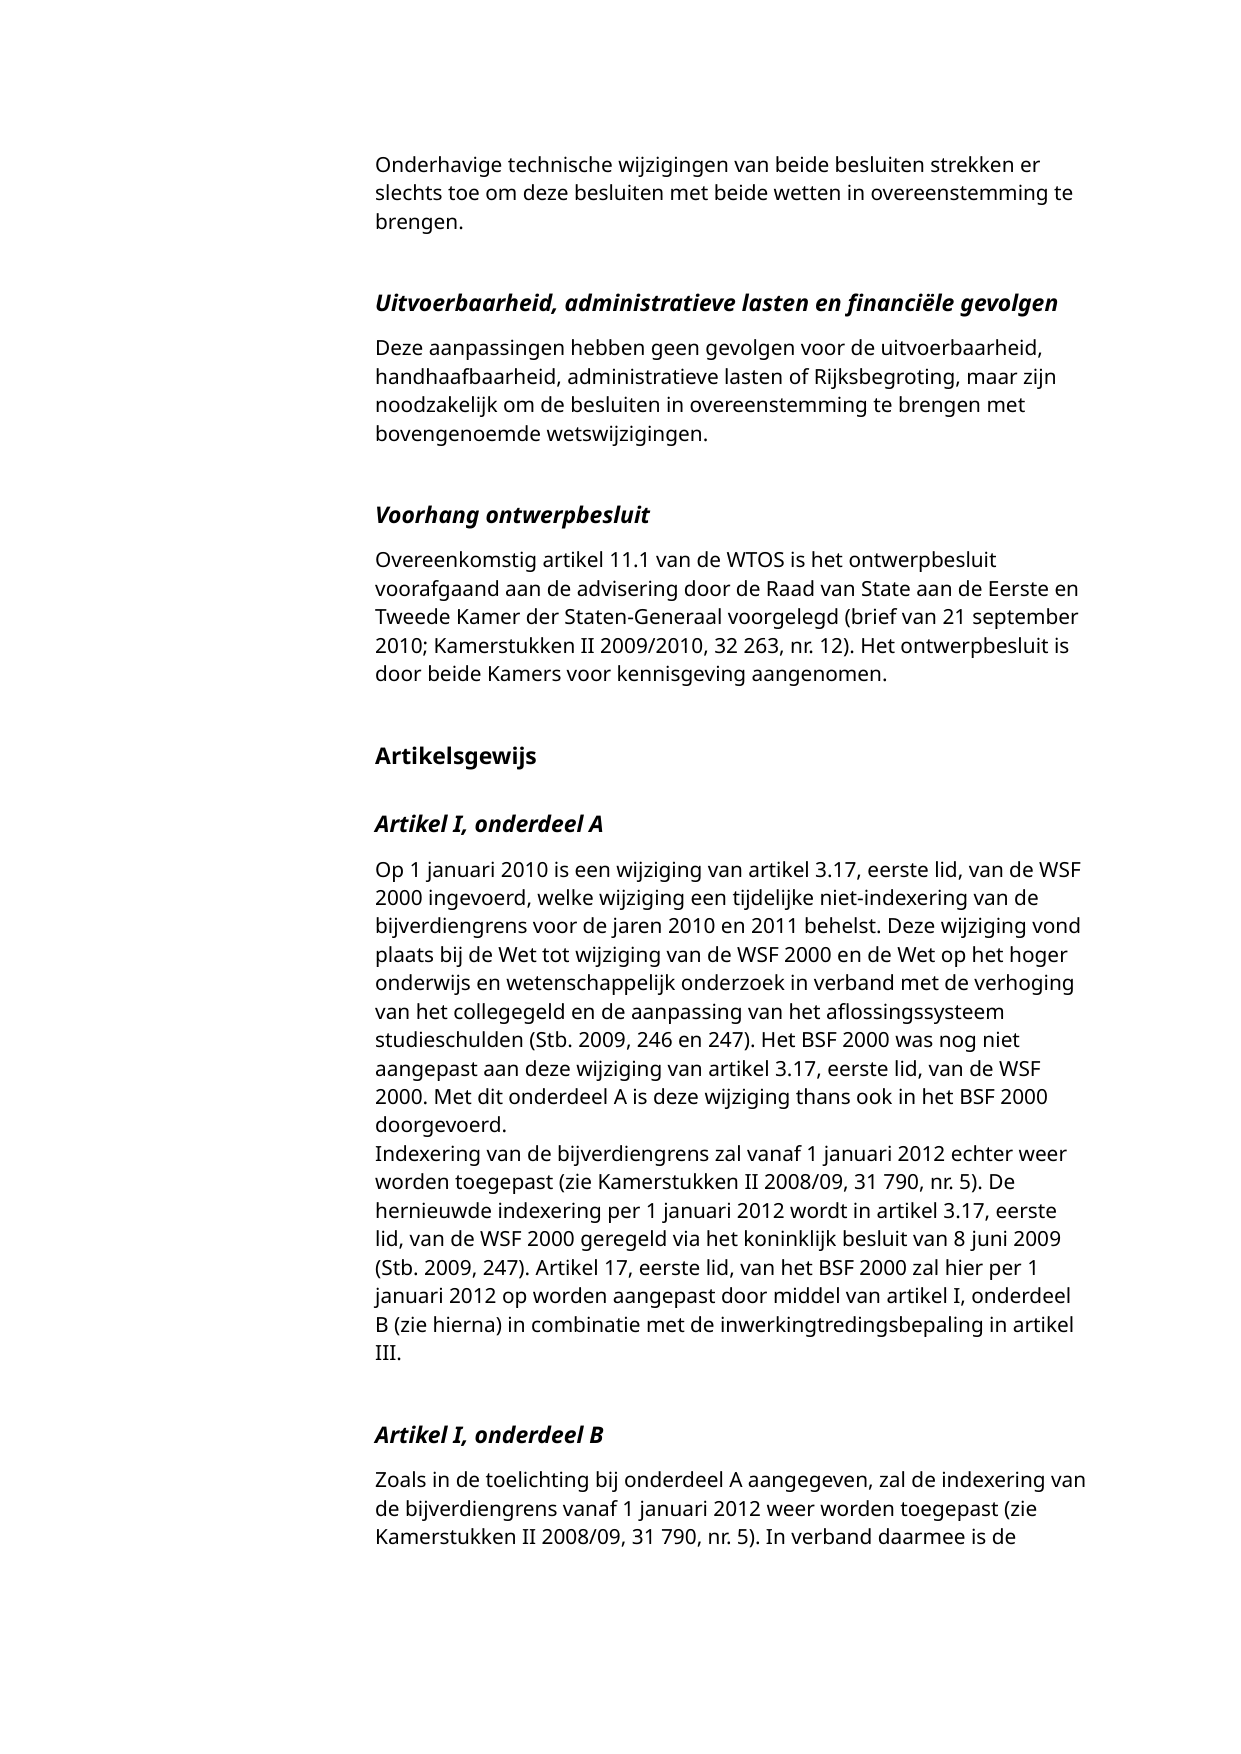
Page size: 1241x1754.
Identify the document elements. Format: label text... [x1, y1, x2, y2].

text Op 1 januari 2010 is een wijziging van artikel 3.17, eerste lid, van de WSF 2000 ingevoerd, welke wijziging een tijdelijke niet-indexering van de bijverdiengrens voor de jaren 2010 en 2011 behelst. Deze wijziging vond plaats bij de Wet tot wijziging van de WSF 2000 en de Wet op het hoger onderwijs en wetenschappelijk onderzoek in verband met de verhoging van het collegegeld en de aanpassing van het aflossingssysteem studieschulden (Stb. 2009, 246 en 247). Het BSF 2000 was nog niet aangepast aan deze wijziging van artikel 3.17, eerste lid, van de WSF 2000. Met dit onderdeel A is deze wijziging thans ook in het BSF 2000 doorgevoerd. [375, 855, 1090, 1139]
text Zoals in de toelichting bij onderdeel A aangegeven, zal de indexering van de bijverdiengrens vanaf 1 januari 2012 weer worden toegepast (zie Kamerstukken II 2008/09, 31 790, nr. 5). In verband daarmee is de [375, 1465, 1090, 1551]
text Overeenkomstig artikel 11.1 van de WTOS is het ontwerpbesluit voorafgaand aan de advisering door de Raad van State aan de Eerste en Tweede Kamer der Staten-Generaal voorgelegd (brief van 21 september 2010; Kamerstukken II 2009/2010, 32 263, nr. 12). Het ontwerpbesluit is door beide Kamers voor kennisgeving aangenomen. [375, 546, 1090, 688]
subtitle Voorhang ontwerpbesluit [375, 499, 1090, 531]
text Onderhavige technische wijzigingen van beide besluiten strekken er slechts toe om deze besluiten met beide wetten in overeenstemming te brengen. [375, 150, 1090, 235]
subtitle Artikel I, onderdeel B [375, 1419, 1090, 1450]
text Deze aanpassingen hebben geen gevolgen voor de uitvoerbaarheid, handhaafbaarheid, administratieve lasten of Rijksbegroting, maar zijn noodzakelijk om de besluiten in overeenstemming te brengen met bovengenoemde wetswijzigingen. [375, 333, 1090, 447]
subtitle Artikel I, onderdeel A [375, 808, 1090, 840]
subtitle Artikelsgewijs [375, 740, 1090, 771]
subtitle Uitvoerbaarheid, administratieve lasten en financiële gevolgen [375, 287, 1090, 318]
text Indexering van de bijverdiengrens zal vanaf 1 januari 2012 echter weer worden toegepast (zie Kamerstukken II 2008/09, 31 790, nr. 5). De hernieuwde indexering per 1 januari 2012 wordt in artikel 3.17, eerste lid, van de WSF 2000 geregeld via het koninklijk besluit van 8 juni 2009 (Stb. 2009, 247). Artikel 17, eerste lid, van het BSF 2000 zal hier per 1 januari 2012 op worden aangepast door middel van artikel I, onderdeel B (zie hierna) in combinatie met de inwerkingtredingsbepaling in artikel III. [375, 1139, 1090, 1367]
